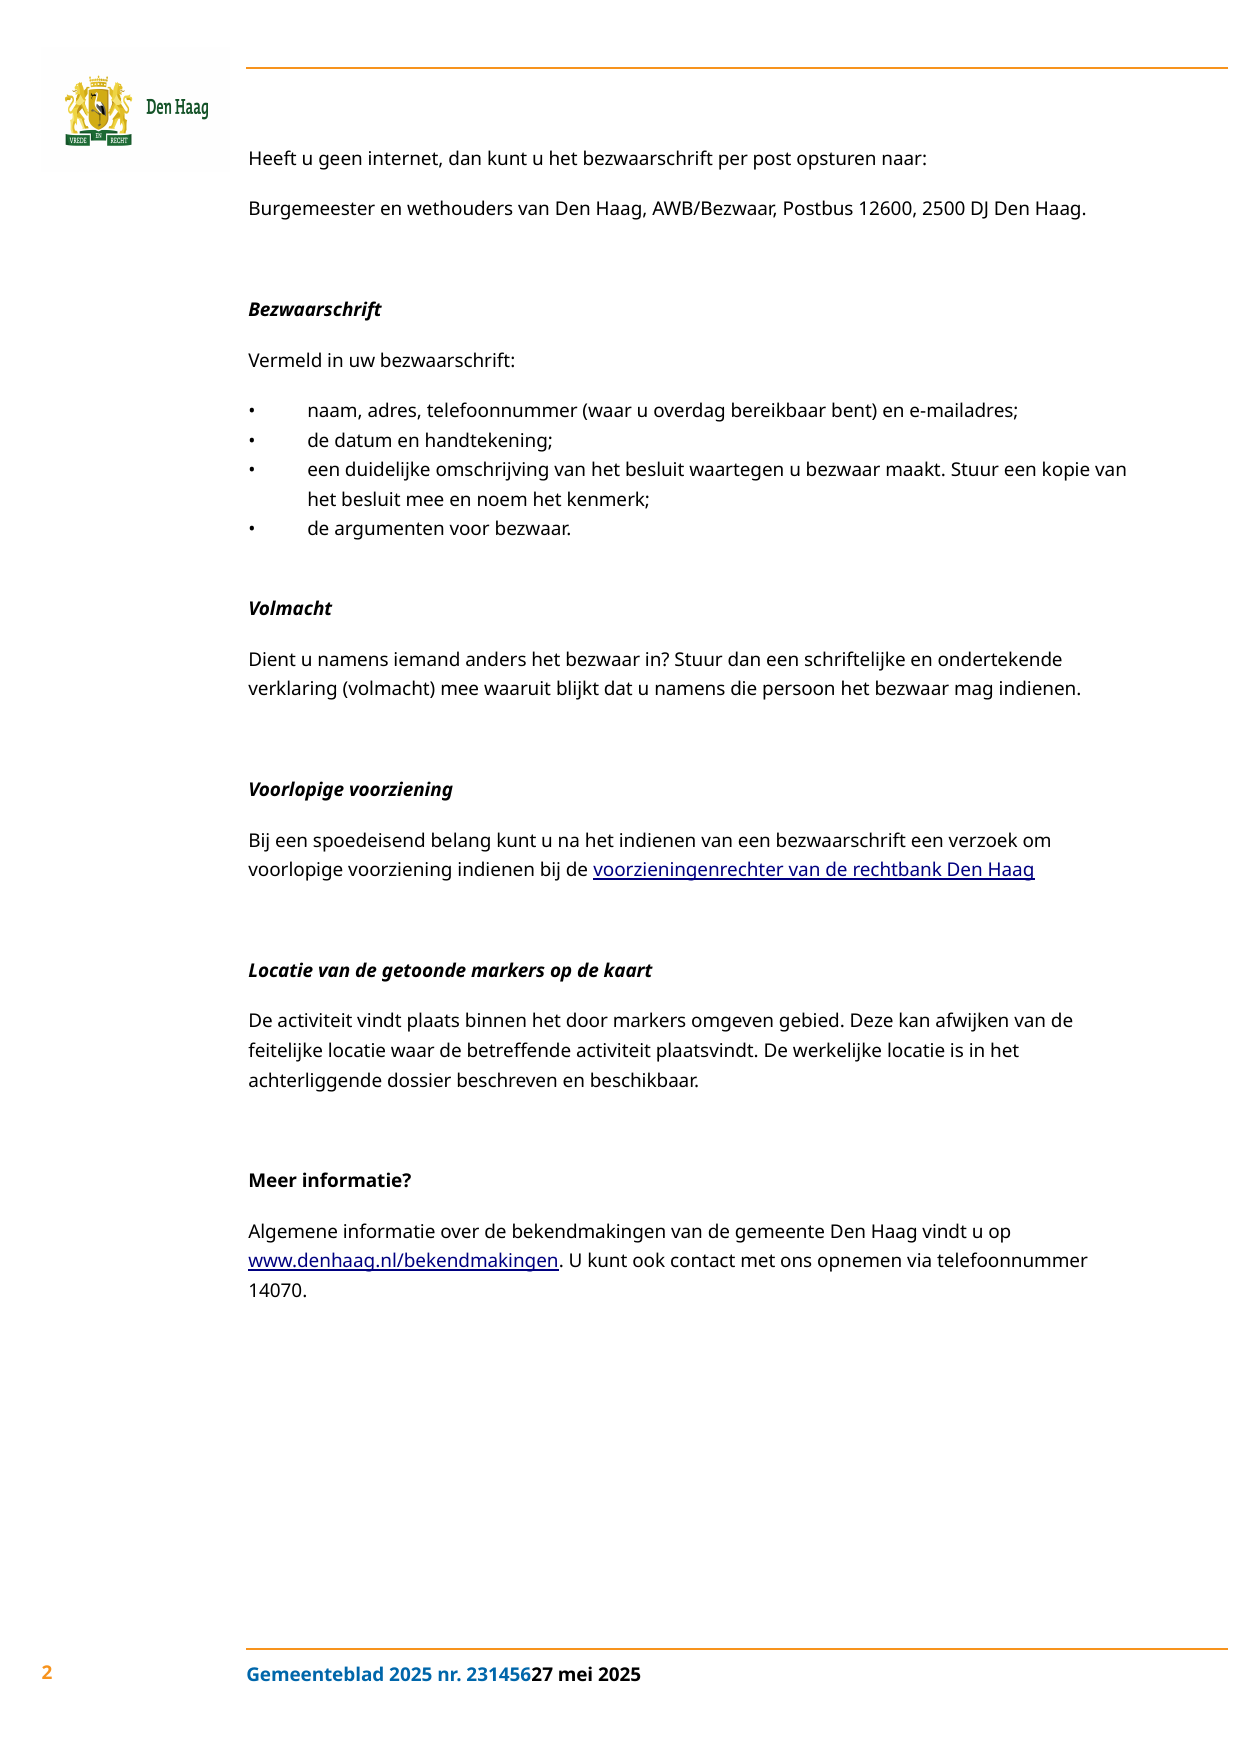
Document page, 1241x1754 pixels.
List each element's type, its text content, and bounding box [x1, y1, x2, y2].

text Heeft u geen internet, dan kunt u het bezwaarschrift per post opsturen naar: [248, 145, 1152, 171]
list de argumenten voor bezwaar. [248, 516, 1152, 541]
text Voorlopige voorziening [248, 776, 1152, 802]
text Dient u namens iemand anders het bezwaar in? Stuur dan een schriftelijke en ondertekende verklaring (volmacht) mee waaruit blijkt dat u namens die persoon het bezwaar mag indienen. [248, 646, 1152, 701]
list een duidelijke omschrijving van het besluit waartegen u bezwaar maakt. Stuur een kopie van het besluit mee en noem het kenmerk; [248, 456, 1152, 512]
text Locatie van de getoonde markers op de kaart [248, 957, 1152, 983]
text Algemene informatie over de bekendmakingen van de gemeente Den Haag vindt u op www.denhaag.nl/bekendmakingen. U kunt ook contact met ons opnemen via telefoonnummer 14070. [248, 1218, 1152, 1303]
list de datum en handtekening; [248, 427, 1152, 453]
text Meer informatie? [248, 1168, 1152, 1193]
list naam, adres, telefoonnummer (waar u overdag bereikbaar bent) en e-mailadres; [248, 397, 1152, 423]
picture [41, 47, 231, 172]
text Bij een spoedeisend belang kunt u na het indienen van een bezwaarschrift een verzoek om voorlopige voorziening indienen bij de voorzieningenrechter van de rechtbank Den Haag [248, 827, 1152, 882]
text Volmacht [248, 596, 1152, 621]
text Bezwaarschrift [248, 296, 1152, 322]
text Burgemeester en wethouders van Den Haag, AWB/Bezwaar, Postbus 12600, 2500 DJ Den Haag. [248, 196, 1152, 221]
text De activiteit vindt plaats binnen het door markers omgeven gebied. Deze kan afwijken van de feitelijke locatie waar de betreffende activiteit plaatsvindt. De werkelijke locatie is in het achterliggende dossier beschreven en beschikbaar. [248, 1008, 1152, 1093]
text Vermeld in uw bezwaarschrift: [248, 347, 1152, 373]
